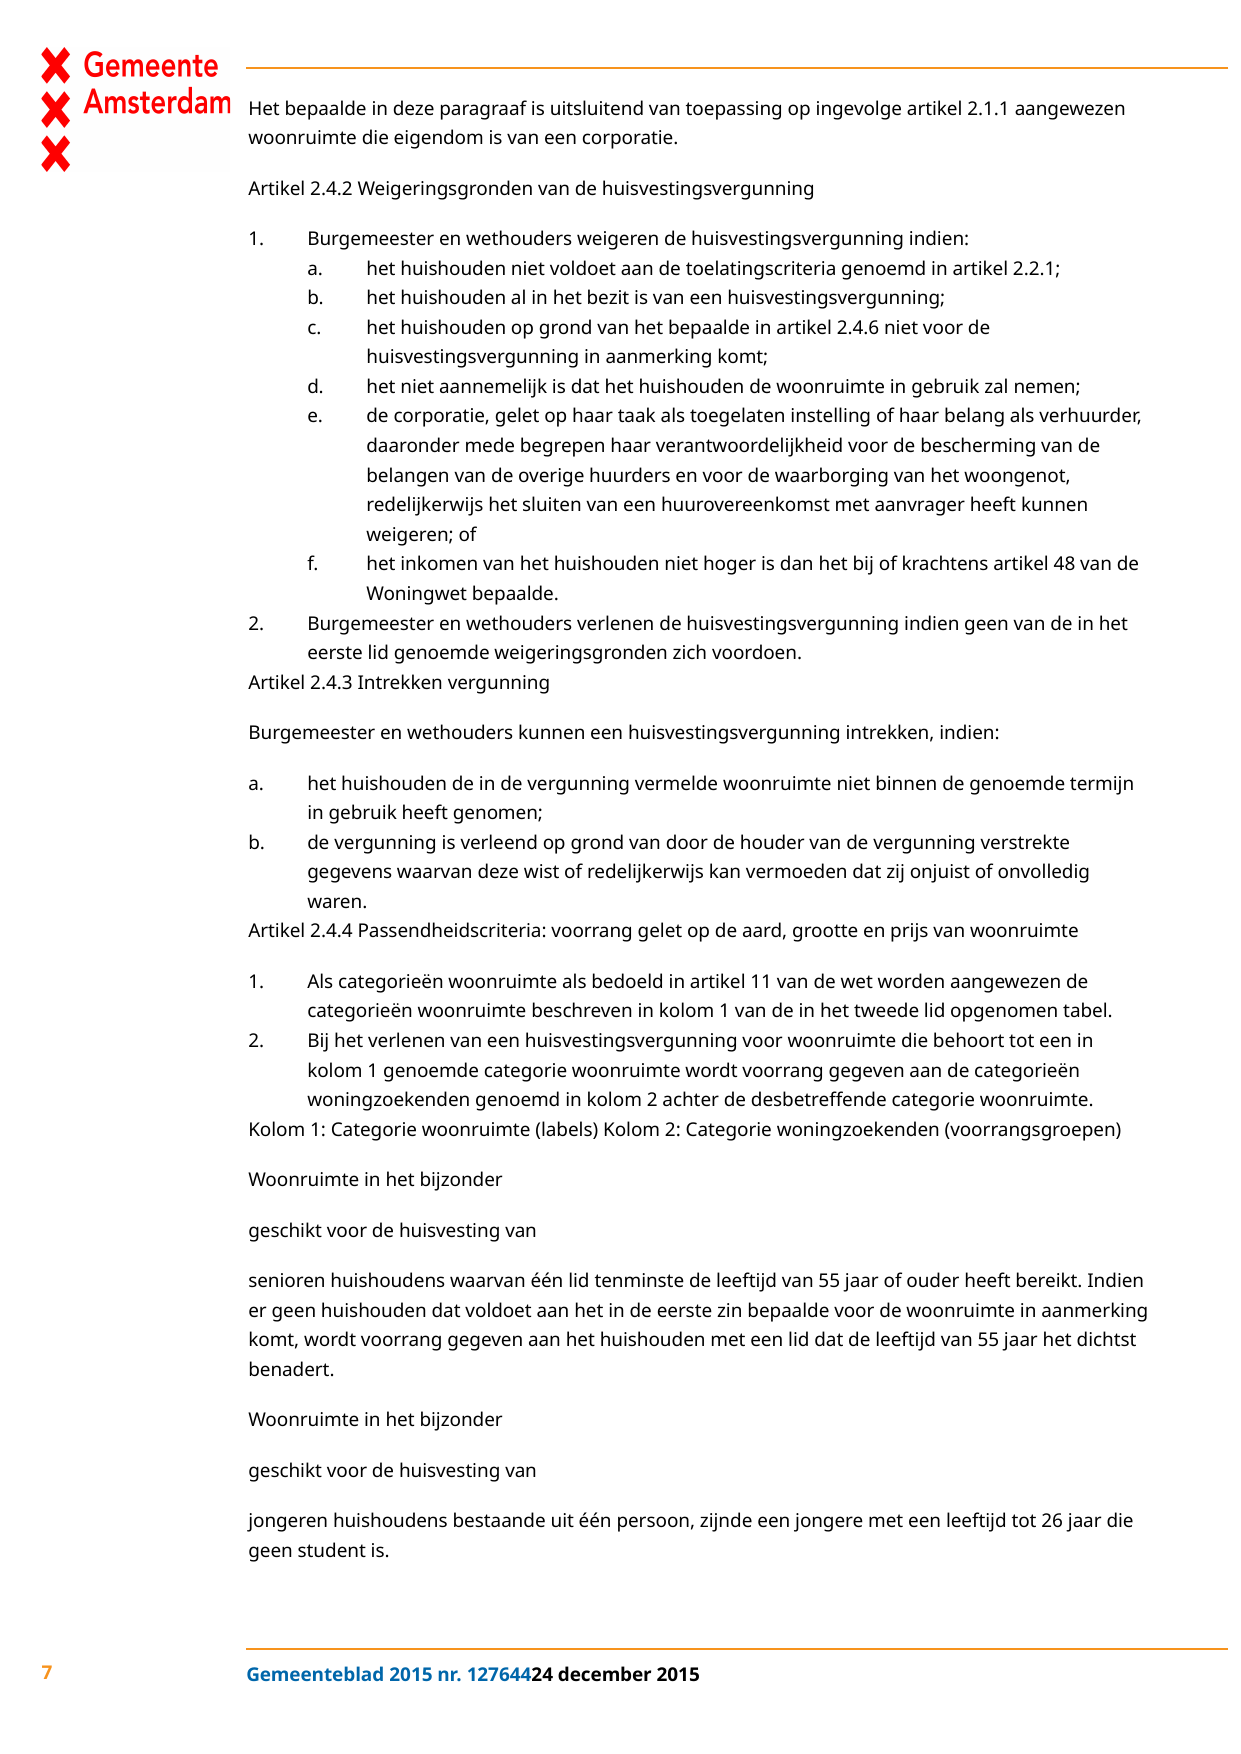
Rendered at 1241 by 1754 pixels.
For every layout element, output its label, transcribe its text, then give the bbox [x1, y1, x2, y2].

list het huishouden niet voldoet aan de toelatingscriteria genoemd in artikel 2.2.1; [307, 255, 1152, 281]
text Woonruimte in het bijzonder [248, 1406, 1152, 1432]
picture [41, 47, 231, 172]
list het niet aannemelijk is dat het huishouden de woonruimte in gebruik zal nemen; [307, 373, 1152, 399]
list het inkomen van het huishouden niet hoger is dan het bij of krachtens artikel 48 van de Woningwet bepaalde. [307, 551, 1152, 606]
text Kolom 1: Categorie woonruimte (labels) Kolom 2: Categorie woningzoekenden (voorrangsgroepen) [248, 1116, 1152, 1142]
text Artikel 2.4.2 Weigeringsgronden van de huisvestingsvergunning [248, 175, 1152, 201]
text jongeren huishoudens bestaande uit één persoon, zijnde een jongere met een leeftijd tot 26 jaar die geen student is. [248, 1507, 1152, 1563]
text geschikt voor de huisvesting van [248, 1217, 1152, 1243]
list Als categorieën woonruimte als bedoeld in artikel 11 van de wet worden aangewezen de categorieën woonruimte beschreven in kolom 1 van de in het tweede lid opgenomen tabel. [248, 968, 1152, 1023]
text senioren huishoudens waarvan één lid tenminste de leeftijd van 55 jaar of ouder heeft bereikt. Indien er geen huishouden dat voldoet aan het in de eerste zin bepaalde voor de woonruimte in aanmerking komt, wordt voorrang gegeven aan het huishouden met een lid dat de leeftijd van 55 jaar het dichtst benadert. [248, 1267, 1152, 1382]
text Burgemeester en wethouders kunnen een huisvestingsvergunning intrekken, indien: [248, 719, 1152, 745]
list de vergunning is verleend op grond van door de houder van de vergunning verstrekte gegevens waarvan deze wist of redelijkerwijs kan vermoeden dat zij onjuist of onvolledig waren. [248, 829, 1152, 914]
list het huishouden de in de vergunning vermelde woonruimte niet binnen de genoemde termijn in gebruik heeft genomen; [248, 770, 1152, 825]
list Burgemeester en wethouders verlenen de huisvestingsvergunning indien geen van de in het eerste lid genoemde weigeringsgronden zich voordoen. [248, 610, 1152, 665]
text Het bepaalde in deze paragraaf is uitsluitend van toepassing op ingevolge artikel 2.1.1 aangewezen woonruimte die eigendom is van een corporatie. [248, 95, 1152, 150]
text Woonruimte in het bijzonder [248, 1166, 1152, 1192]
list Bij het verlenen van een huisvestingsvergunning voor woonruimte die behoort tot een in kolom 1 genoemde categorie woonruimte wordt voorrang gegeven aan de categorieën woningzoekenden genoemd in kolom 2 achter de desbetreffende categorie woonruimte. [248, 1027, 1152, 1112]
list Burgemeester en wethouders weigeren de huisvestingsvergunning indien: [248, 225, 1152, 251]
list het huishouden op grond van het bepaalde in artikel 2.4.6 niet voor de huisvestingsvergunning in aanmerking komt; [307, 314, 1152, 369]
list de corporatie, gelet op haar taak als toegelaten instelling of haar belang als verhuurder, daaronder mede begrepen haar verantwoordelijkheid voor de bescherming van de belangen van de overige huurders en voor de waarborging van het woongenot, redelijkerwijs het sluiten van een huurovereenkomst met aanvrager heeft kunnen weigeren; of [307, 403, 1152, 547]
text Artikel 2.4.4 Passendheidscriteria: voorrang gelet op de aard, grootte en prijs van woonruimte [248, 918, 1152, 943]
text Artikel 2.4.3 Intrekken vergunning [248, 669, 1152, 695]
text geschikt voor de huisvesting van [248, 1457, 1152, 1483]
list het huishouden al in het bezit is van een huisvestingsvergunning; [307, 284, 1152, 310]
